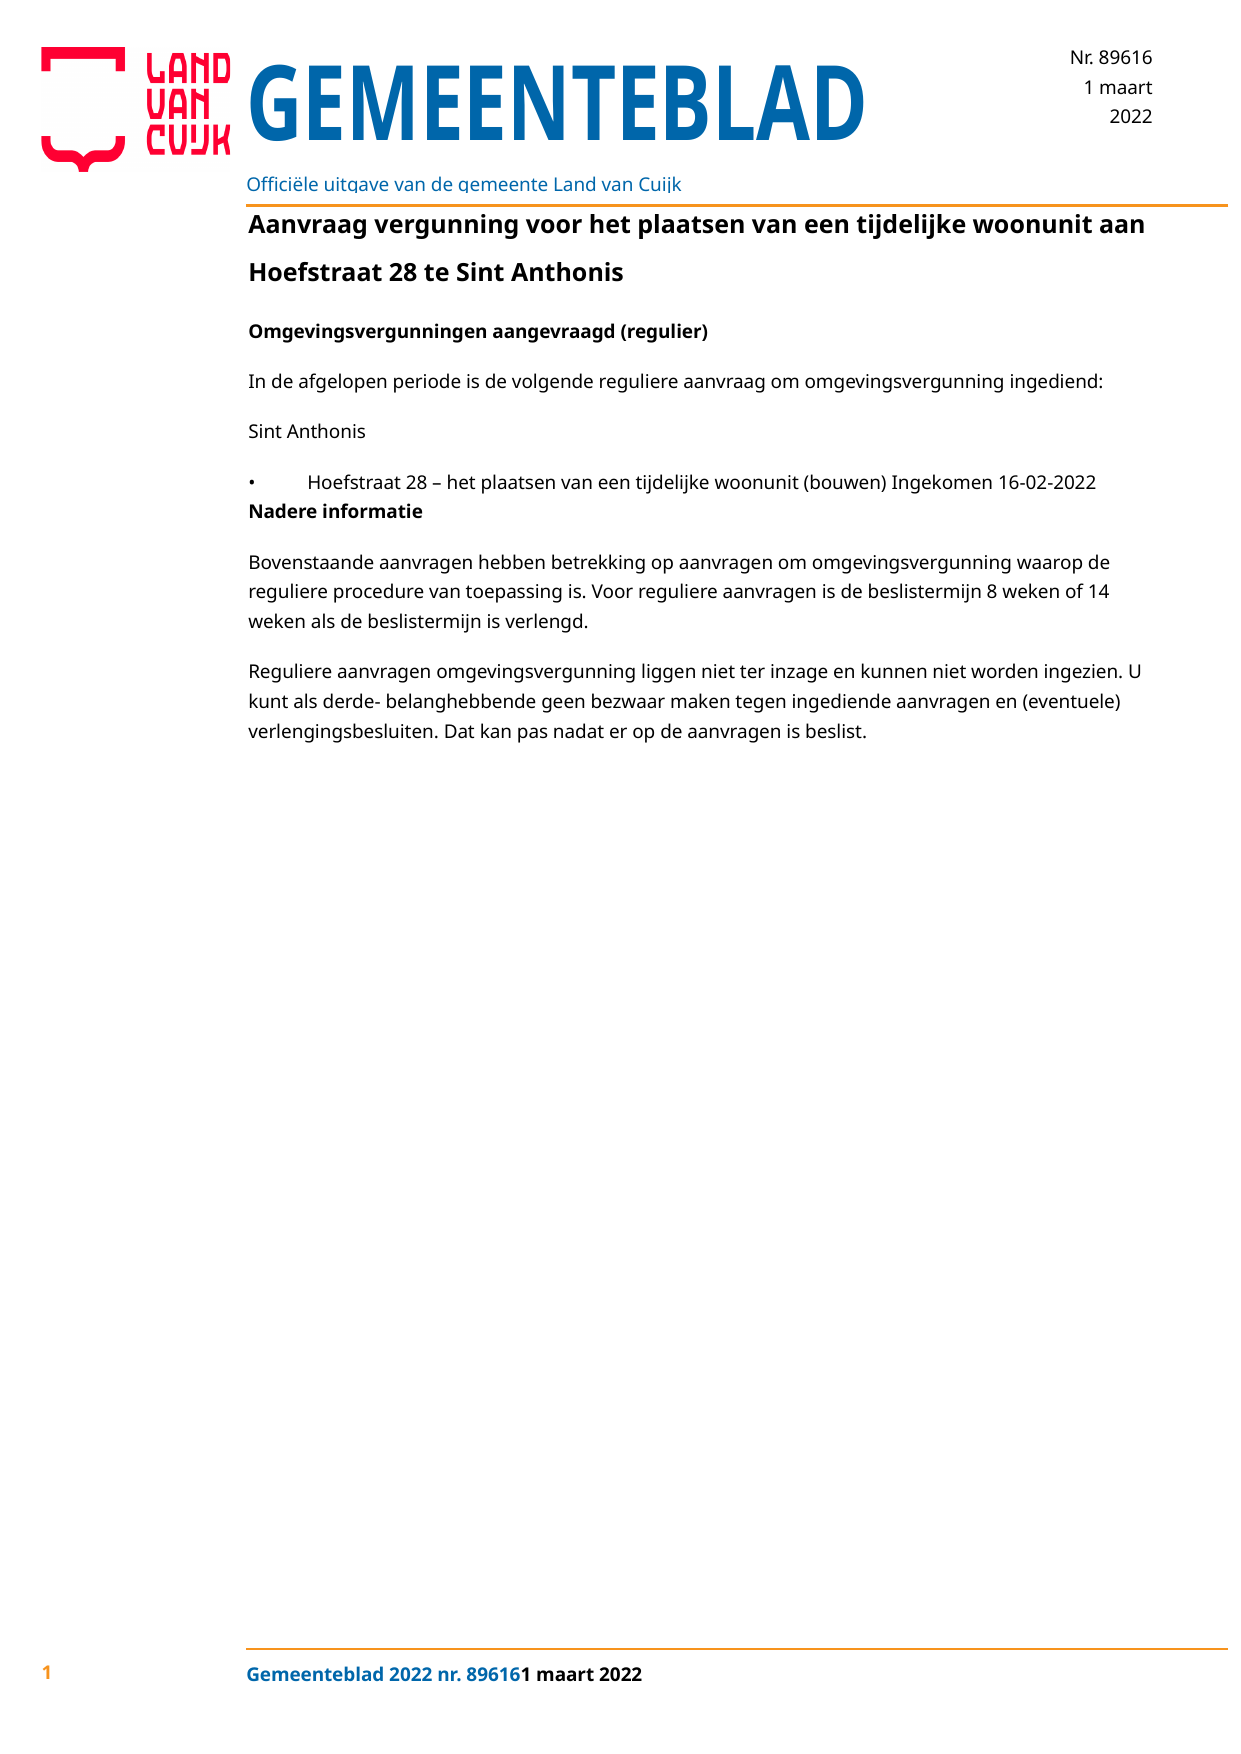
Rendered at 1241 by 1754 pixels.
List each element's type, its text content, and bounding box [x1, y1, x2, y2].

text Sint Anthonis [248, 419, 1152, 444]
text Omgevingsvergunningen aangevraagd (regulier) [248, 318, 1152, 344]
text In de afgelopen periode is de volgende reguliere aanvraag om omgevingsvergunning ingediend: [248, 368, 1152, 394]
picture [41, 47, 231, 172]
list Hoefstraat 28 – het plaatsen van een tijdelijke woonunit (bouwen) Ingekomen 16-02-2022 [248, 469, 1152, 495]
text Aanvraag vergunning voor het plaatsen van een tijdelijke woonunit aan Hoefstraat 28 te Sint Anthonis [248, 207, 1152, 288]
text Bovenstaande aanvragen hebben betrekking op aanvragen om omgevingsvergunning waarop de reguliere procedure van toepassing is. Voor reguliere aanvragen is de beslistermijn 8 weken of 14 weken als de beslistermijn is verlengd. [248, 549, 1152, 634]
text Reguliere aanvragen omgevingsvergunning liggen niet ter inzage en kunnen niet worden ingezien. U kunt als derde- belanghebbende geen bezwaar maken tegen ingediende aanvragen en (eventuele) verlengingsbesluiten. Dat kan pas nadat er op de aanvragen is beslist. [248, 659, 1152, 744]
text Nadere informatie [248, 499, 1152, 524]
